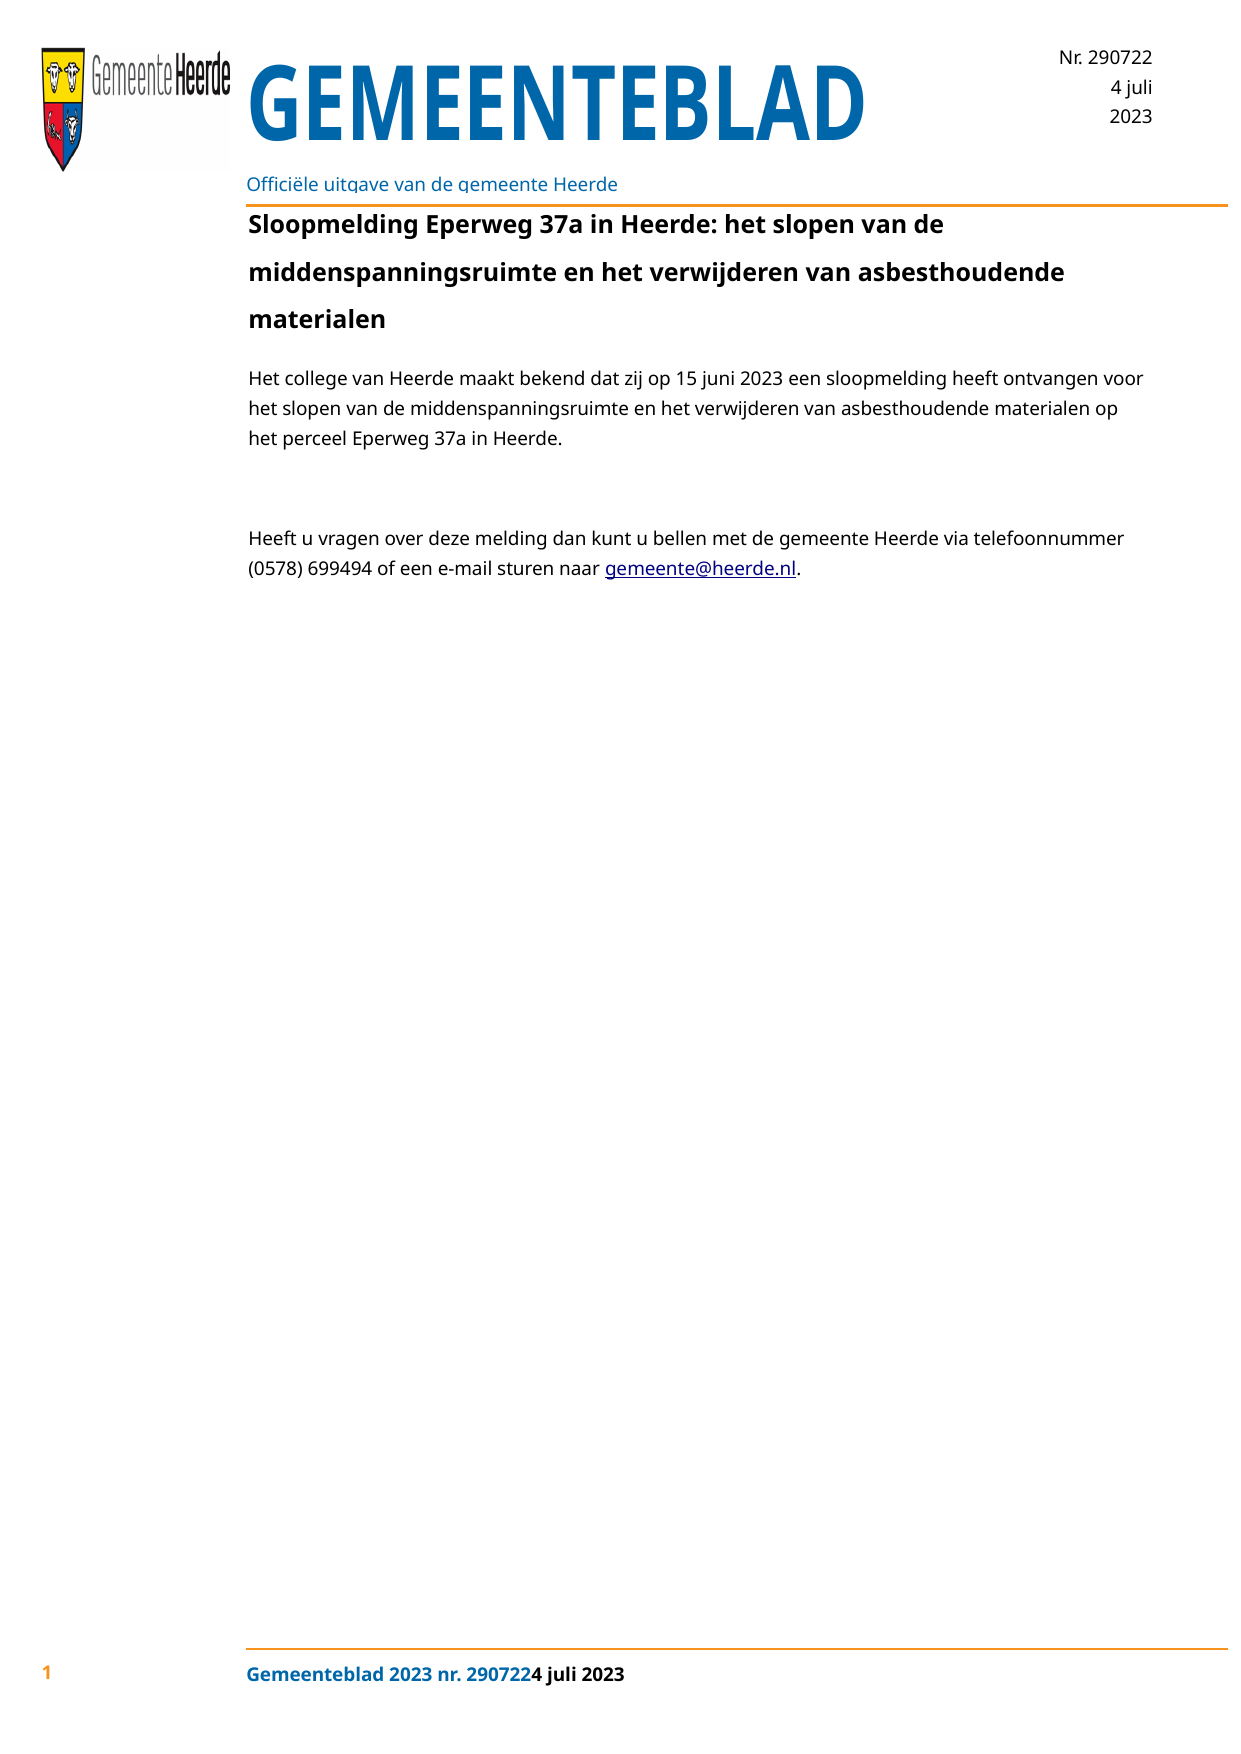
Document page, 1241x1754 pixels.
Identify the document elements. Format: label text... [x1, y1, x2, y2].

text Sloopmelding Eperweg 37a in Heerde: het slopen van de middenspanningsruimte en het verwijderen van asbesthoudende materialen [248, 207, 1152, 336]
text Heeft u vragen over deze melding dan kunt u bellen met de gemeente Heerde via telefoonnummer (0578) 699494 of een e-mail sturen naar gemeente@heerde.nl. [248, 526, 1152, 581]
picture [41, 47, 231, 172]
text Het college van Heerde maakt bekend dat zij op 15 juni 2023 een sloopmelding heeft ontvangen voor het slopen van de middenspanningsruimte en het verwijderen van asbesthoudende materialen op het perceel Eperweg 37a in Heerde. [248, 366, 1152, 450]
